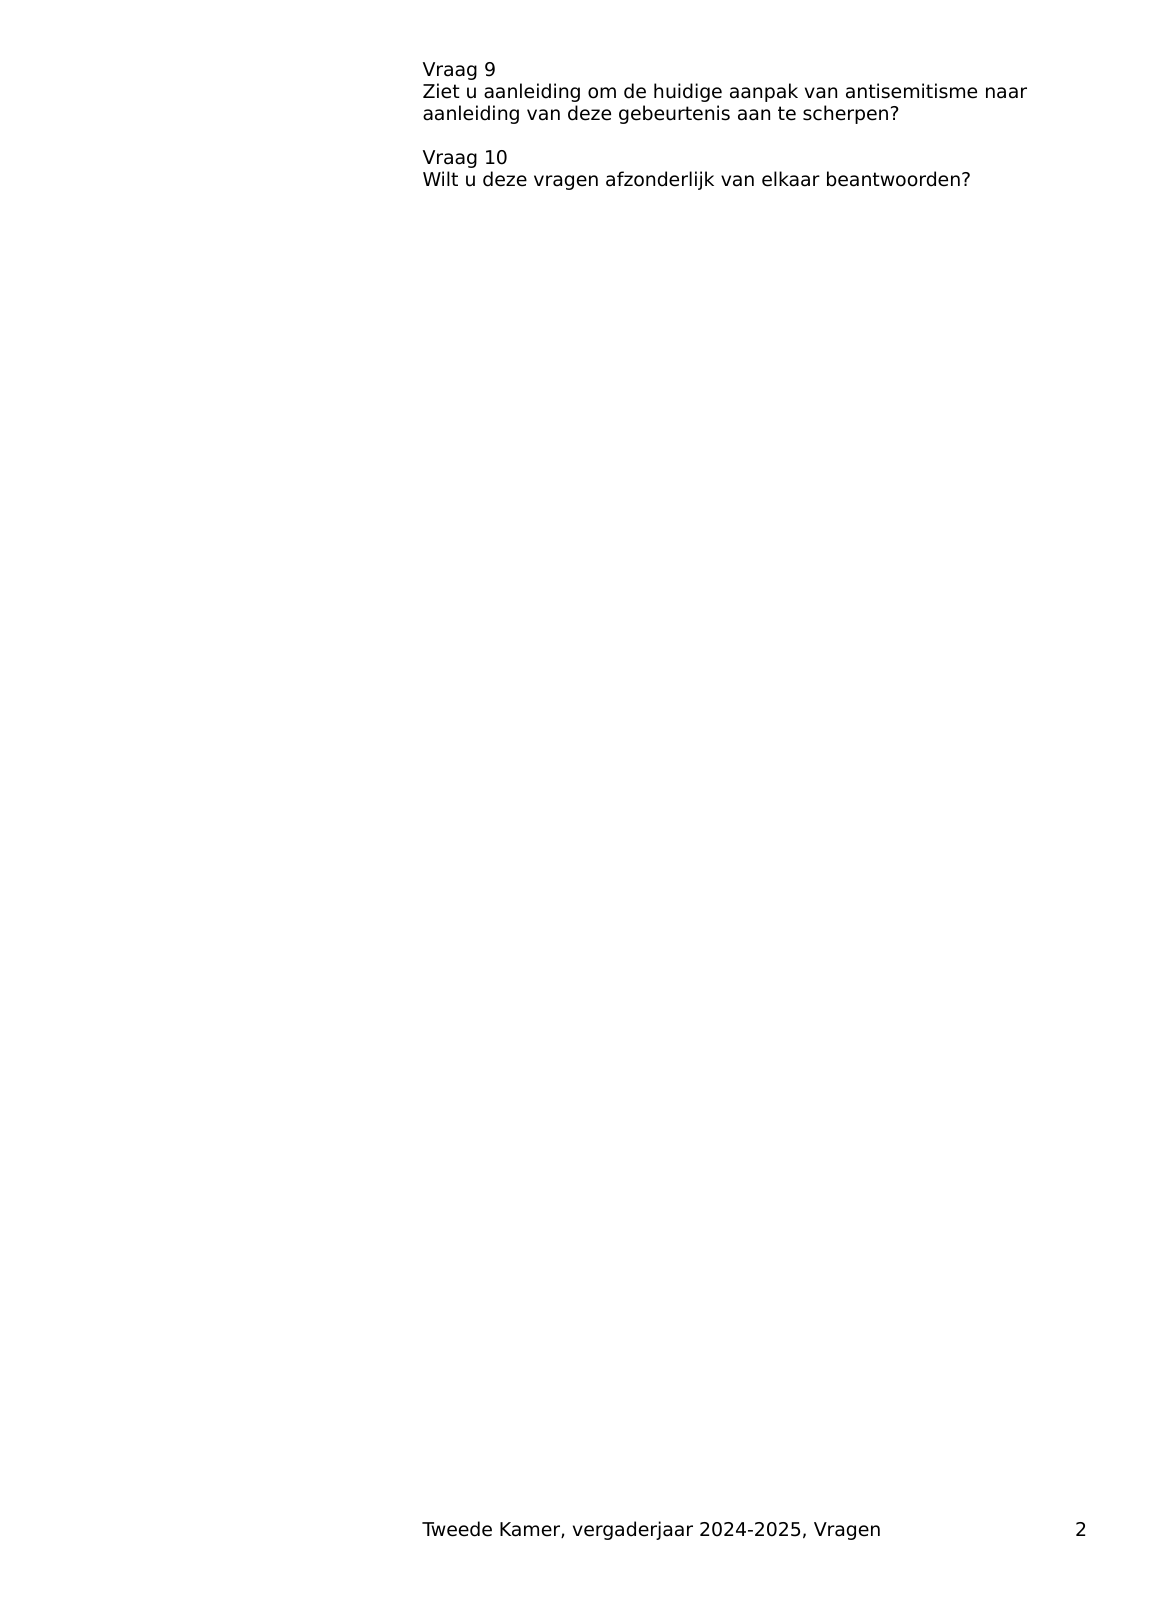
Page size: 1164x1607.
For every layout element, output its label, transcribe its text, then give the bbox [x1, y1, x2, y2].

text Vraag 9 [422, 59, 1087, 81]
text Vraag 10 [422, 147, 1087, 169]
text Ziet u aanleiding om de huidige aanpak van antisemitisme naar aanleiding van deze gebeurtenis aan te scherpen? [422, 81, 1087, 125]
text Wilt u deze vragen afzonderlijk van elkaar beantwoorden? [422, 169, 1087, 191]
